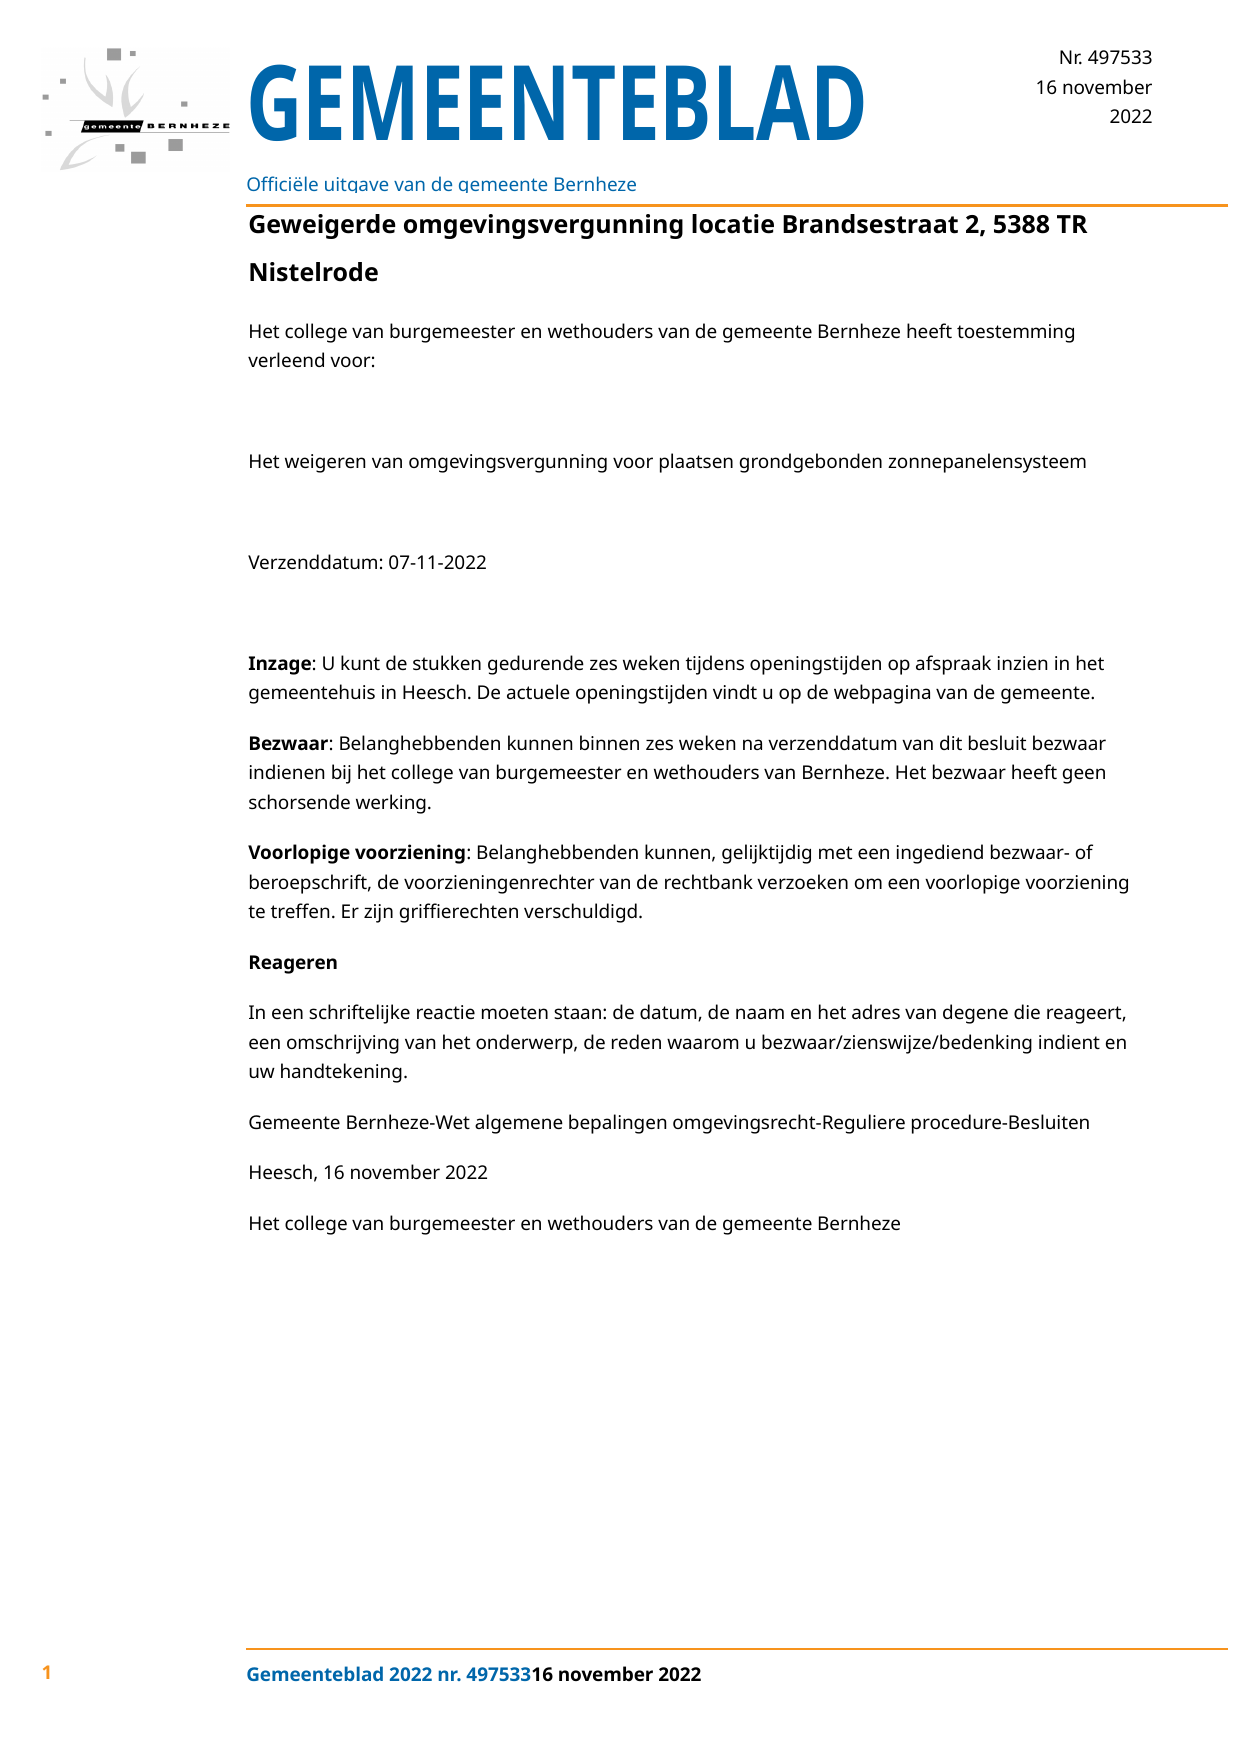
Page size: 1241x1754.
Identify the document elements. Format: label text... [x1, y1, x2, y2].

text In een schriftelijke reactie moeten staan: de datum, de naam en het adres van degene die reageert, een omschrijving van het onderwerp, de reden waarom u bezwaar/zienswijze/bedenking indient en uw handtekening. [248, 999, 1152, 1084]
text Inzage: U kunt de stukken gedurende zes weken tijdens openingstijden op afspraak inzien in het gemeentehuis in Heesch. De actuele openingstijden vindt u op de webpagina van de gemeente. [248, 650, 1152, 705]
text Heesch, 16 november 2022 [248, 1159, 1152, 1185]
text Gemeente Bernheze-Wet algemene bepalingen omgevingsrecht-Reguliere procedure-Besluiten [248, 1109, 1152, 1135]
text Voorlopige voorziening: Belanghebbenden kunnen, gelijktijdig met een ingediend bezwaar- of beroepschrift, de voorzieningenrechter van de rechtbank verzoeken om een voorlopige voorziening te treffen. Er zijn griffierechten verschuldigd. [248, 839, 1152, 924]
text Bezwaar: Belanghebbenden kunnen binnen zes weken na verzenddatum van dit besluit bezwaar indienen bij het college van burgemeester en wethouders van Bernheze. Het bezwaar heeft geen schorsende werking. [248, 730, 1152, 815]
text Het weigeren van omgevingsvergunning voor plaatsen grondgebonden zonnepanelensysteem [248, 448, 1152, 474]
text Het college van burgemeester en wethouders van de gemeente Bernheze heeft toestemming verleend voor: [248, 318, 1152, 373]
text Het college van burgemeester en wethouders van de gemeente Bernheze [248, 1210, 1152, 1236]
text Verzenddatum: 07-11-2022 [248, 549, 1152, 575]
text Geweigerde omgevingsvergunning locatie Brandsestraat 2, 5388 TR Nistelrode [248, 207, 1152, 288]
picture [41, 47, 231, 172]
text Reageren [248, 949, 1152, 975]
